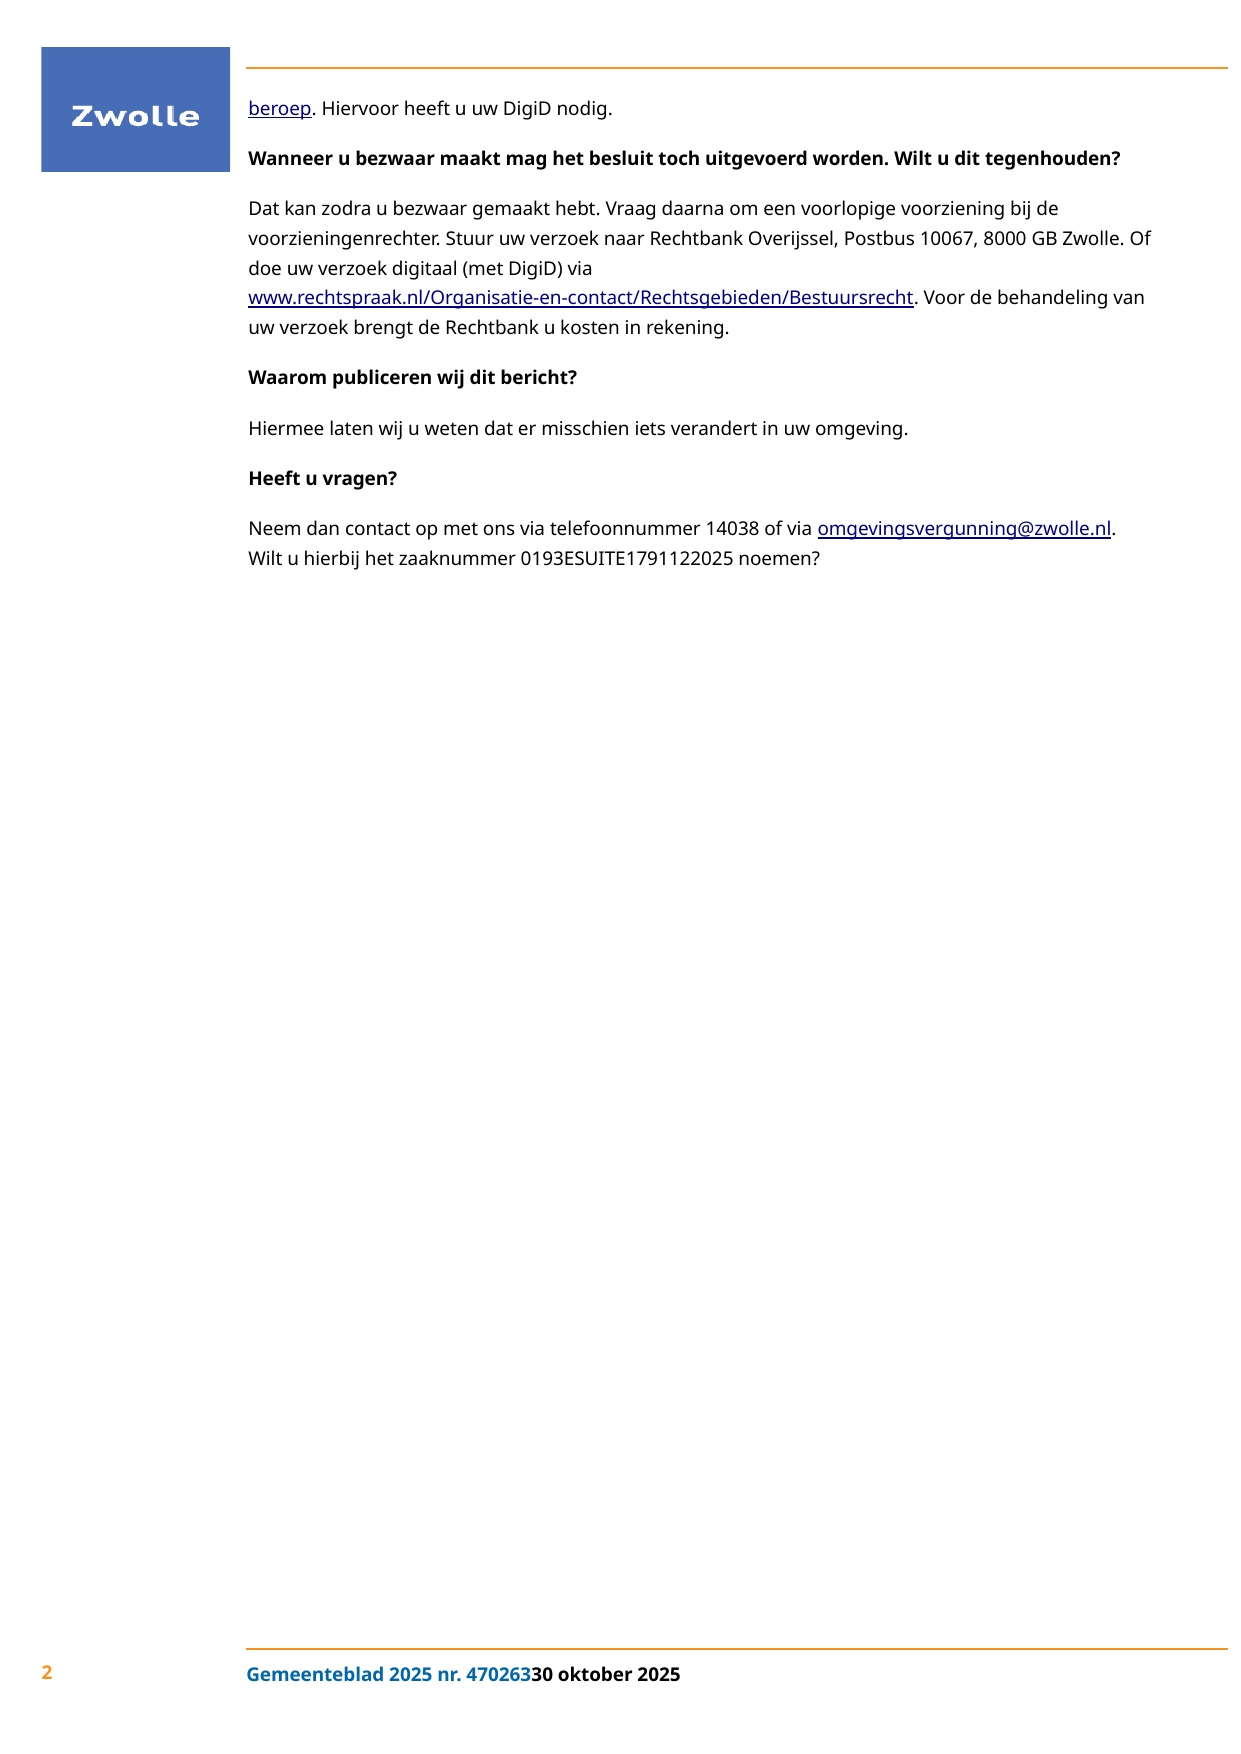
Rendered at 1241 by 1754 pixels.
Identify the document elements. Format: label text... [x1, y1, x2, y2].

picture [41, 47, 231, 172]
text Dat kan zodra u bezwaar gemaakt hebt. Vraag daarna om een voorlopige voorziening bij de voorzieningenrechter. Stuur uw verzoek naar Rechtbank Overijssel, Postbus 10067, 8000 GB Zwolle. Of doe uw verzoek digitaal (met DigiD) via www.rechtspraak.nl/Organisatie-en-contact/Rechtsgebieden/Bestuursrecht. Voor de behandeling van uw verzoek brengt de Rechtbank u kosten in rekening. [248, 196, 1152, 340]
text Waarom publiceren wij dit bericht? [248, 364, 1152, 390]
text Hiermee laten wij u weten dat er misschien iets verandert in uw omgeving. [248, 415, 1152, 441]
text Heeft u vragen? [248, 465, 1152, 491]
text Neem dan contact op met ons via telefoonnummer 14038 of via omgevingsvergunning@zwolle.nl. Wilt u hierbij het zaaknummer 0193ESUITE1791122025 noemen? [248, 516, 1152, 571]
text Wanneer u bezwaar maakt mag het besluit toch uitgevoerd worden. Wilt u dit tegenhouden? [248, 145, 1152, 171]
text beroep. Hiervoor heeft u uw DigiD nodig. [248, 95, 1152, 121]
